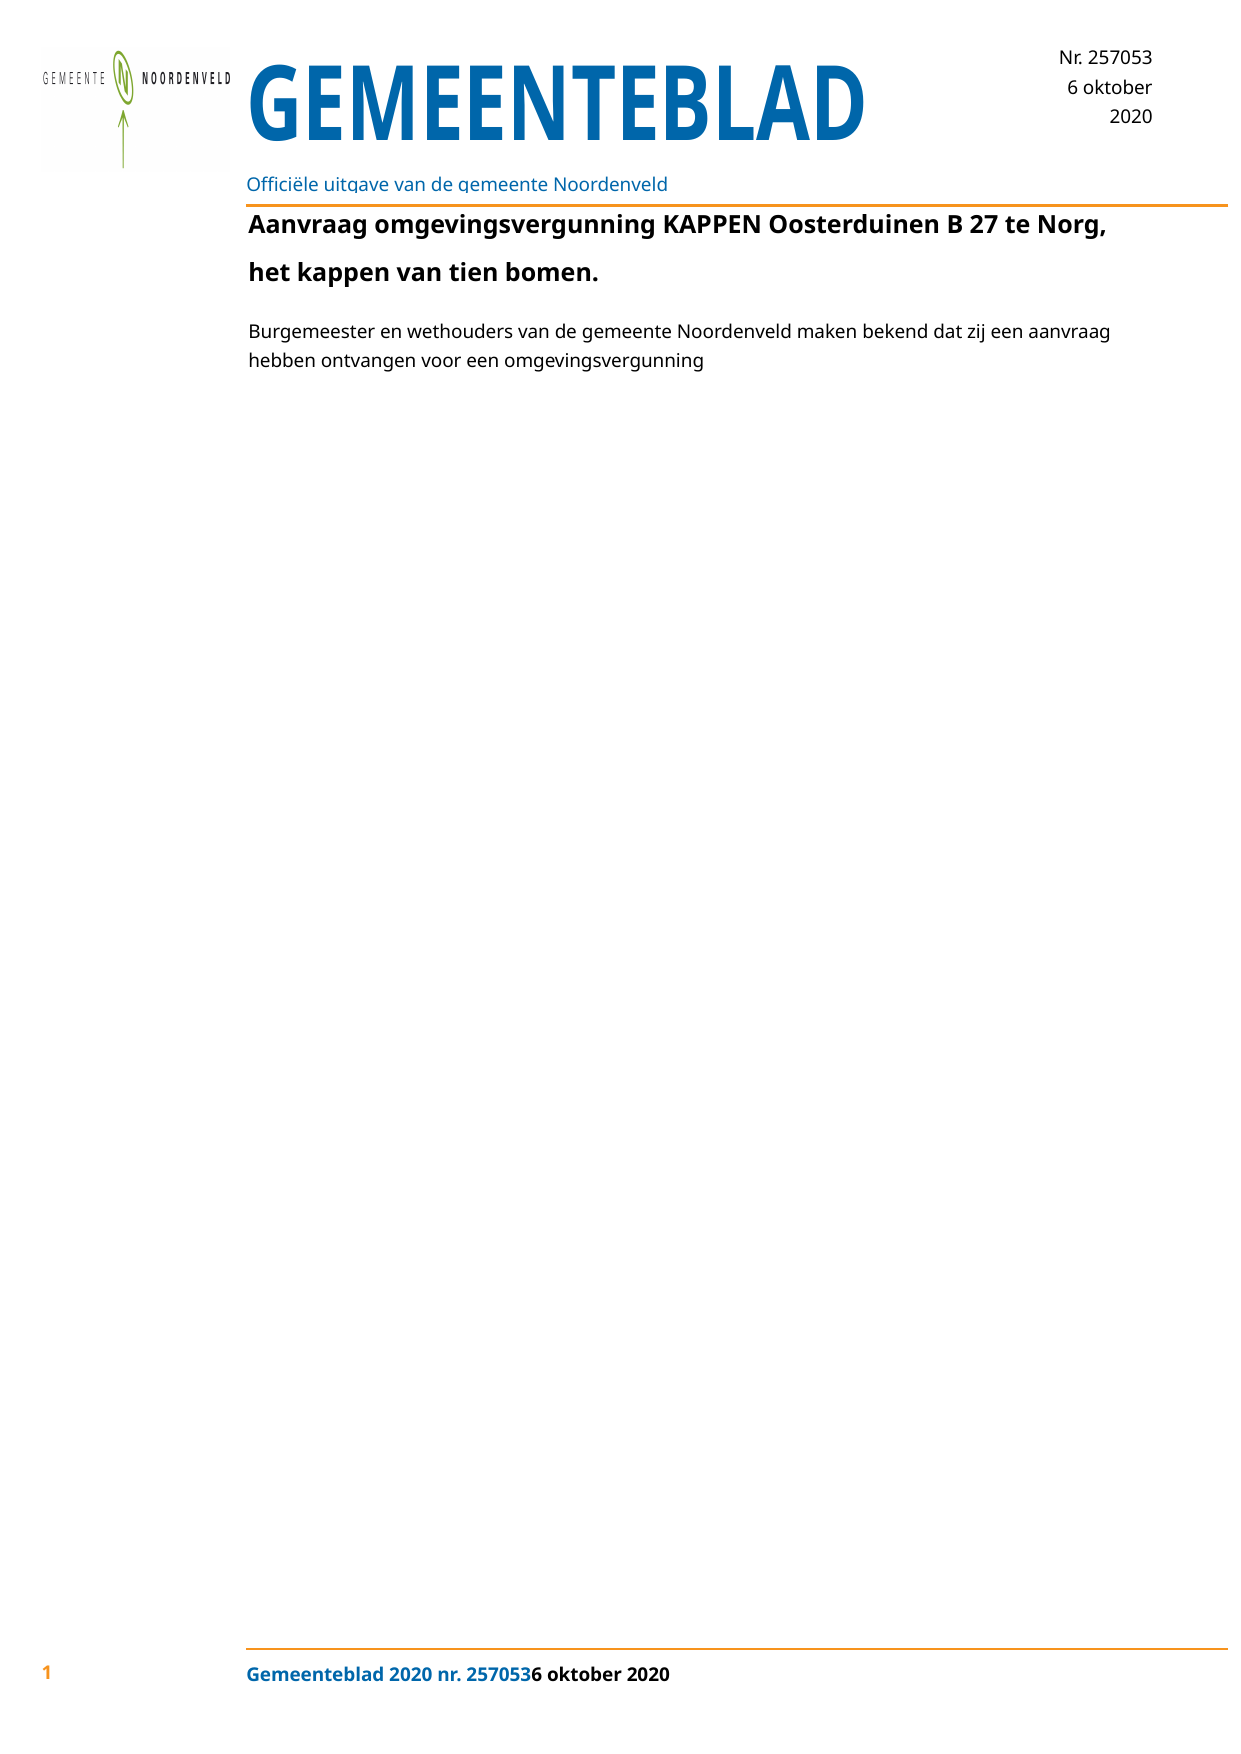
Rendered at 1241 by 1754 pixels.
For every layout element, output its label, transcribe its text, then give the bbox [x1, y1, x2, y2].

text Burgemeester en wethouders van de gemeente Noordenveld maken bekend dat zij een aanvraag hebben ontvangen voor een omgevingsvergunning [248, 318, 1152, 373]
picture [41, 47, 231, 172]
text Aanvraag omgevingsvergunning KAPPEN Oosterduinen B 27 te Norg, het kappen van tien bomen. [248, 207, 1152, 288]
